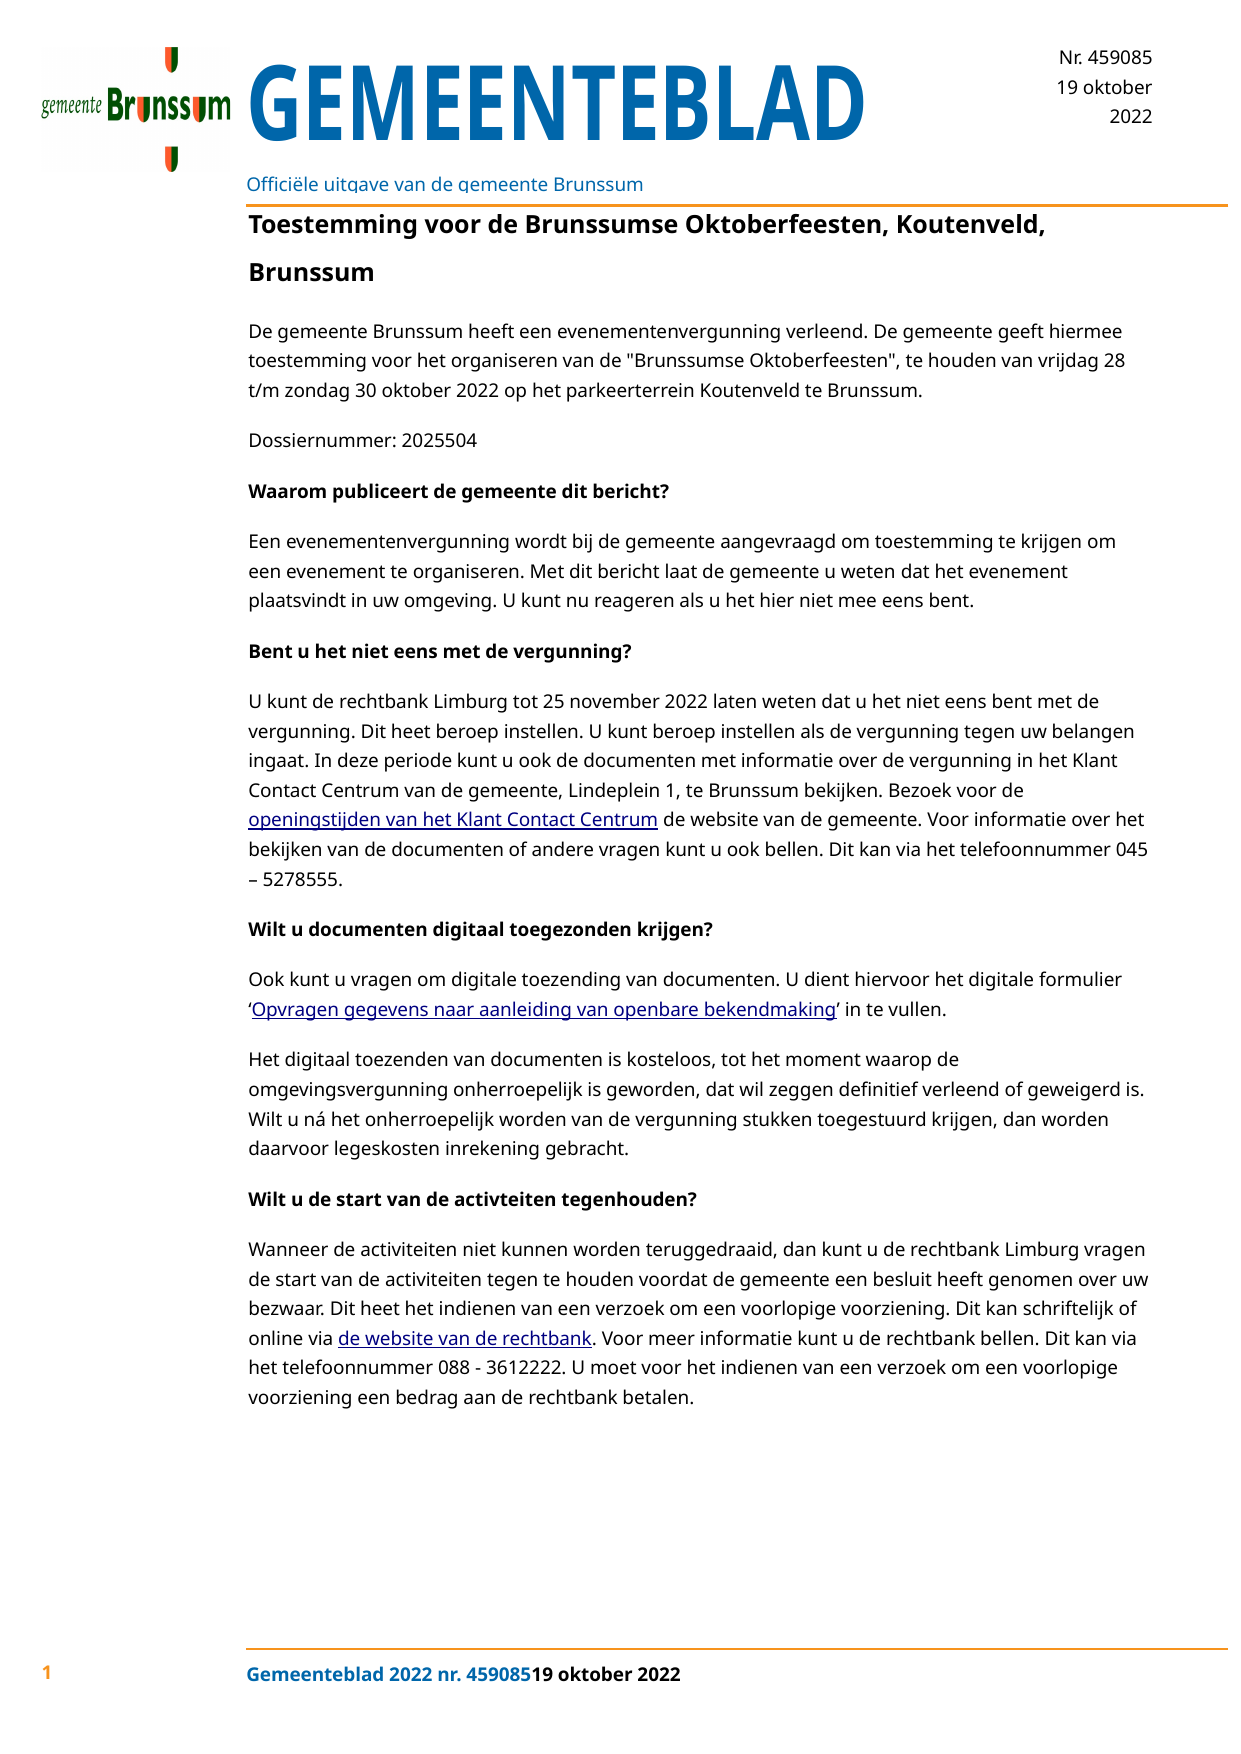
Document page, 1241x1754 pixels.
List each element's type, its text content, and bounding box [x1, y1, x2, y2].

picture [41, 47, 231, 172]
text Wilt u documenten digitaal toegezonden krijgen? [248, 916, 1152, 942]
text Het digitaal toezenden van documenten is kosteloos, tot het moment waarop de omgevingsvergunning onherroepelijk is geworden, dat wil zeggen definitief verleend of geweigerd is. Wilt u ná het onherroepelijk worden van de vergunning stukken toegestuurd krijgen, dan worden daarvoor legeskosten inrekening gebracht. [248, 1047, 1152, 1161]
text U kunt de rechtbank Limburg tot 25 november 2022 laten weten dat u het niet eens bent met de vergunning. Dit heet beroep instellen. U kunt beroep instellen als de vergunning tegen uw belangen ingaat. In deze periode kunt u ook de documenten met informatie over de vergunning in het Klant Contact Centrum van de gemeente, Lindeplein 1, te Brunssum bekijken. Bezoek voor de openingstijden van het Klant Contact Centrum de website van de gemeente. Voor informatie over het bekijken van de documenten of andere vragen kunt u ook bellen. Dit kan via het telefoonnummer 045 – 5278555. [248, 688, 1152, 892]
text Waarom publiceert de gemeente dit bericht? [248, 478, 1152, 504]
text Wilt u de start van de activteiten tegenhouden? [248, 1186, 1152, 1212]
text De gemeente Brunssum heeft een evenementenvergunning verleend. De gemeente geeft hiermee toestemming voor het organiseren van de "Brunssumse Oktoberfeesten", te houden van vrijdag 28 t/m zondag 30 oktober 2022 op het parkeerterrein Koutenveld te Brunssum. [248, 318, 1152, 403]
text Dossiernummer: 2025504 [248, 427, 1152, 453]
text Wanneer de activiteiten niet kunnen worden teruggedraaid, dan kunt u de rechtbank Limburg vragen de start van de activiteiten tegen te houden voordat de gemeente een besluit heeft genomen over uw bezwaar. Dit heet het indienen van een verzoek om een voorlopige voorziening. Dit kan schriftelijk of online via de website van de rechtbank. Voor meer informatie kunt u de rechtbank bellen. Dit kan via het telefoonnummer 088 - 3612222. U moet voor het indienen van een verzoek om een voorlopige voorziening een bedrag aan de rechtbank betalen. [248, 1236, 1152, 1410]
text Een evenementenvergunning wordt bij de gemeente aangevraagd om toestemming te krijgen om een evenement te organiseren. Met dit bericht laat de gemeente u weten dat het evenement plaatsvindt in uw omgeving. U kunt nu reageren als u het hier niet mee eens bent. [248, 528, 1152, 613]
text Toestemming voor de Brunssumse Oktoberfeesten, Koutenveld, Brunssum [248, 207, 1152, 288]
text Ook kunt u vragen om digitale toezending van documenten. U dient hiervoor het digitale formulier ‘Opvragen gegevens naar aanleiding van openbare bekendmaking’ in te vullen. [248, 967, 1152, 1022]
text Bent u het niet eens met de vergunning? [248, 638, 1152, 664]
